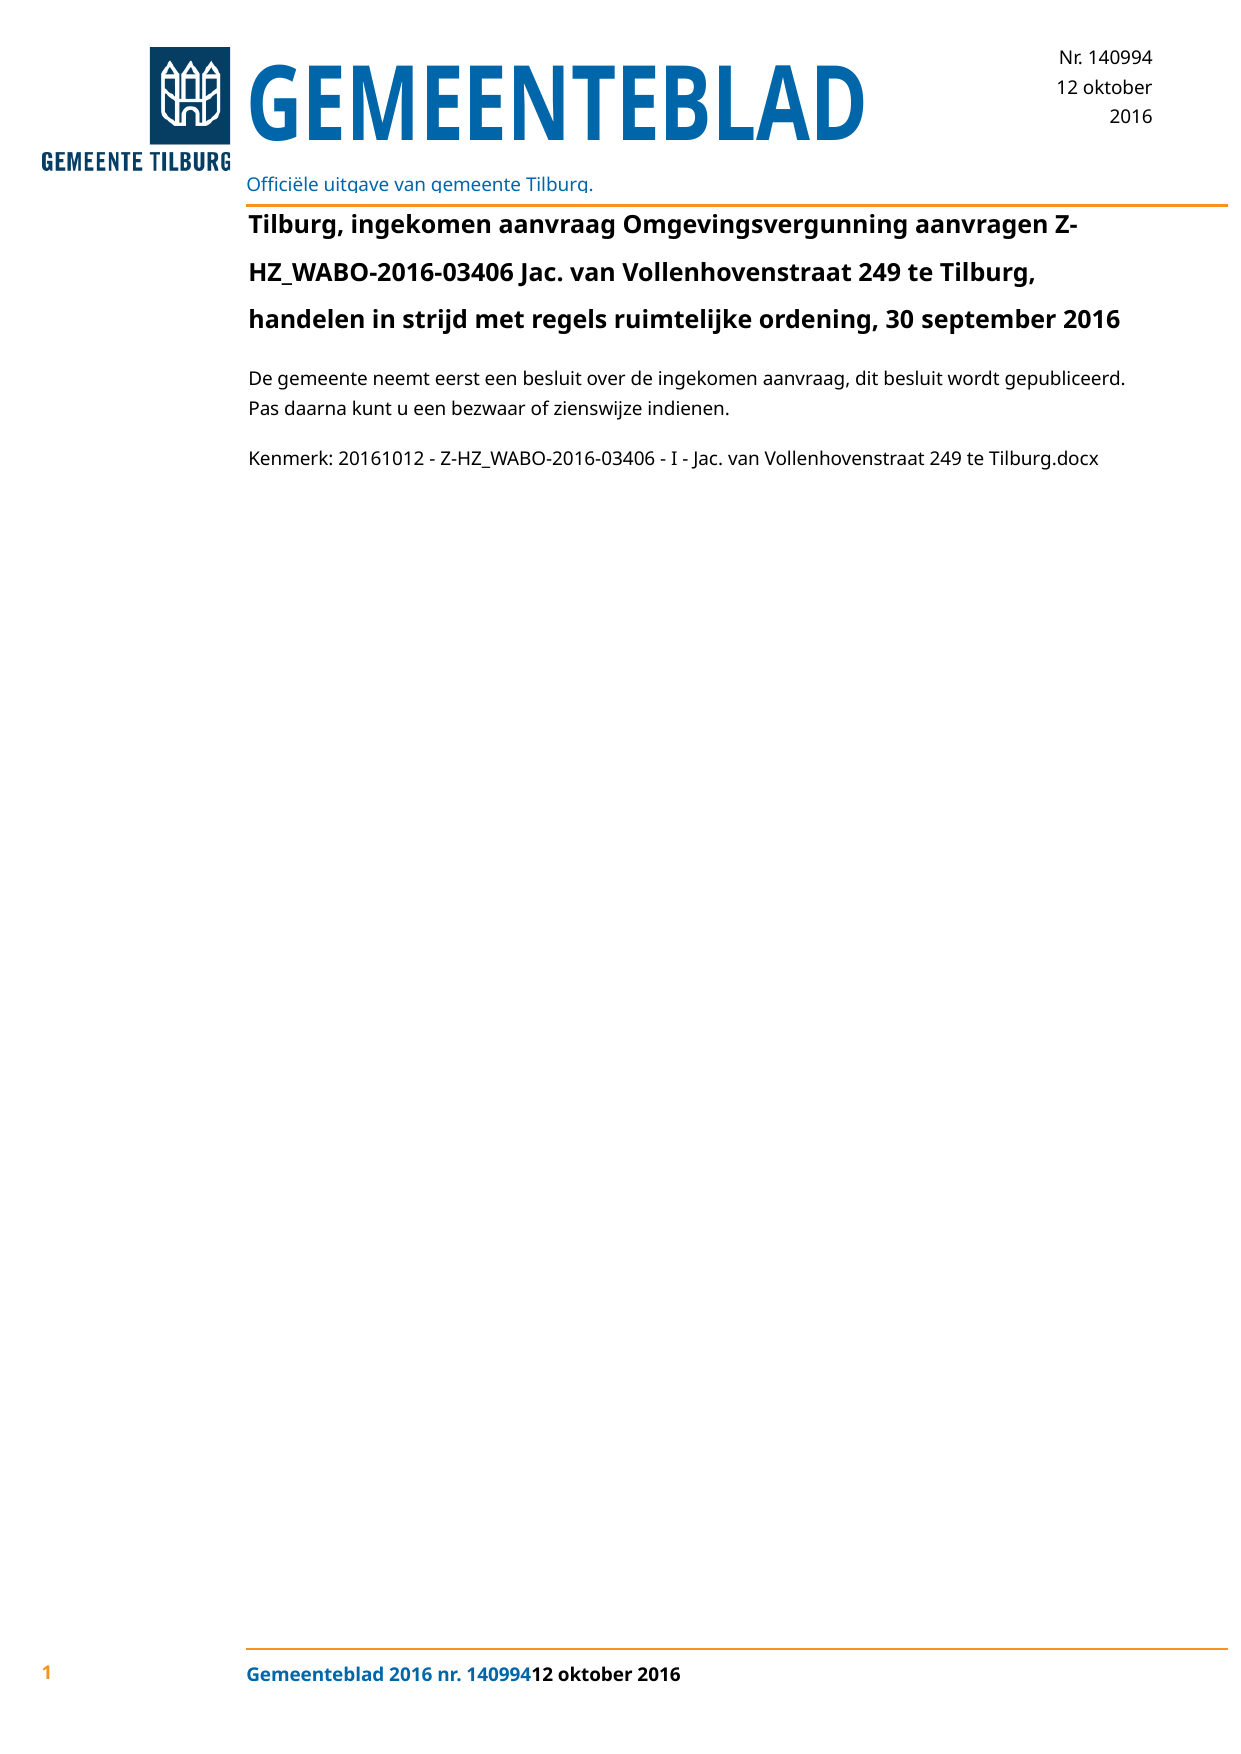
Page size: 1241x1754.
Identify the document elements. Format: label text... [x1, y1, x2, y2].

picture [41, 47, 231, 172]
text Tilburg, ingekomen aanvraag Omgevingsvergunning aanvragen Z-HZ_WABO-2016-03406 Jac. van Vollenhovenstraat 249 te Tilburg, handelen in strijd met regels ruimtelijke ordening, 30 september 2016 [248, 207, 1152, 336]
text Kenmerk: 20161012 - Z-HZ_WABO-2016-03406 - I - Jac. van Vollenhovenstraat 249 te Tilburg.docx [248, 446, 1152, 471]
text De gemeente neemt eerst een besluit over de ingekomen aanvraag, dit besluit wordt gepubliceerd. Pas daarna kunt u een bezwaar of zienswijze indienen. [248, 366, 1152, 421]
